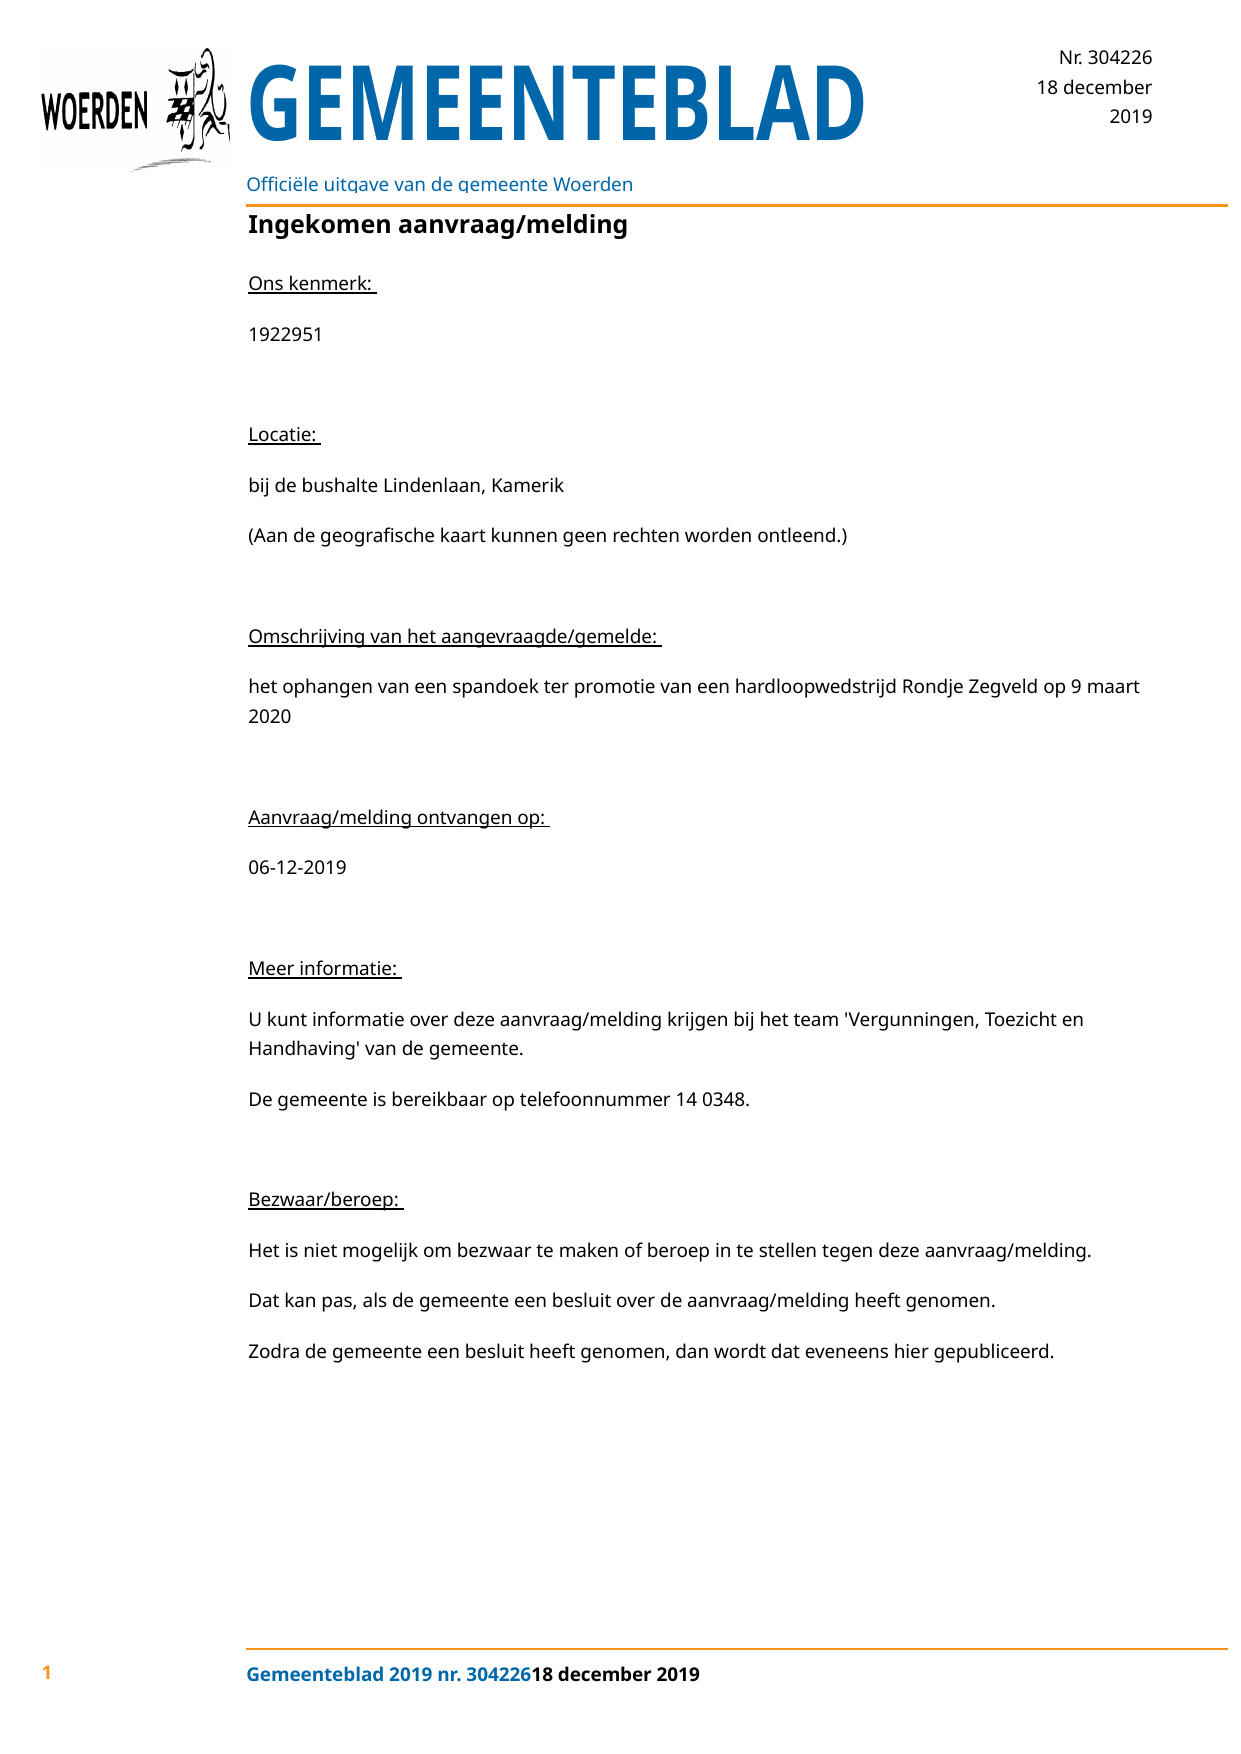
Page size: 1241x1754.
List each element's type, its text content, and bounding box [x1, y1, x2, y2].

text De gemeente is bereikbaar op telefoonnummer 14 0348. [248, 1086, 1152, 1111]
text U kunt informatie over deze aanvraag/melding krijgen bij het team 'Vergunningen, Toezicht en Handhaving' van de gemeente. [248, 1006, 1152, 1061]
text Zodra de gemeente een besluit heeft genomen, dan wordt dat eveneens hier gepubliceerd. [248, 1338, 1152, 1363]
text Meer informatie: [248, 955, 1152, 981]
text Locatie: [248, 422, 1152, 447]
text Ons kenmerk: [248, 270, 1152, 296]
text Bezwaar/beroep: [248, 1187, 1152, 1212]
text Omschrijving van het aangevraagde/gemelde: [248, 623, 1152, 649]
text 06-12-2019 [248, 854, 1152, 880]
text Ingekomen aanvraag/melding [248, 207, 1152, 241]
text bij de bushalte Lindenlaan, Kamerik [248, 472, 1152, 498]
text Dat kan pas, als de gemeente een besluit over de aanvraag/melding heeft genomen. [248, 1287, 1152, 1313]
text Het is niet mogelijk om bezwaar te maken of beroep in te stellen tegen deze aanvraag/melding. [248, 1237, 1152, 1263]
text het ophangen van een spandoek ter promotie van een hardloopwedstrijd Rondje Zegveld op 9 maart 2020 [248, 674, 1152, 729]
text 1922951 [248, 321, 1152, 346]
text (Aan de geografische kaart kunnen geen rechten worden ontleend.) [248, 522, 1152, 548]
text Aanvraag/melding ontvangen op: [248, 804, 1152, 830]
picture [41, 47, 231, 172]
